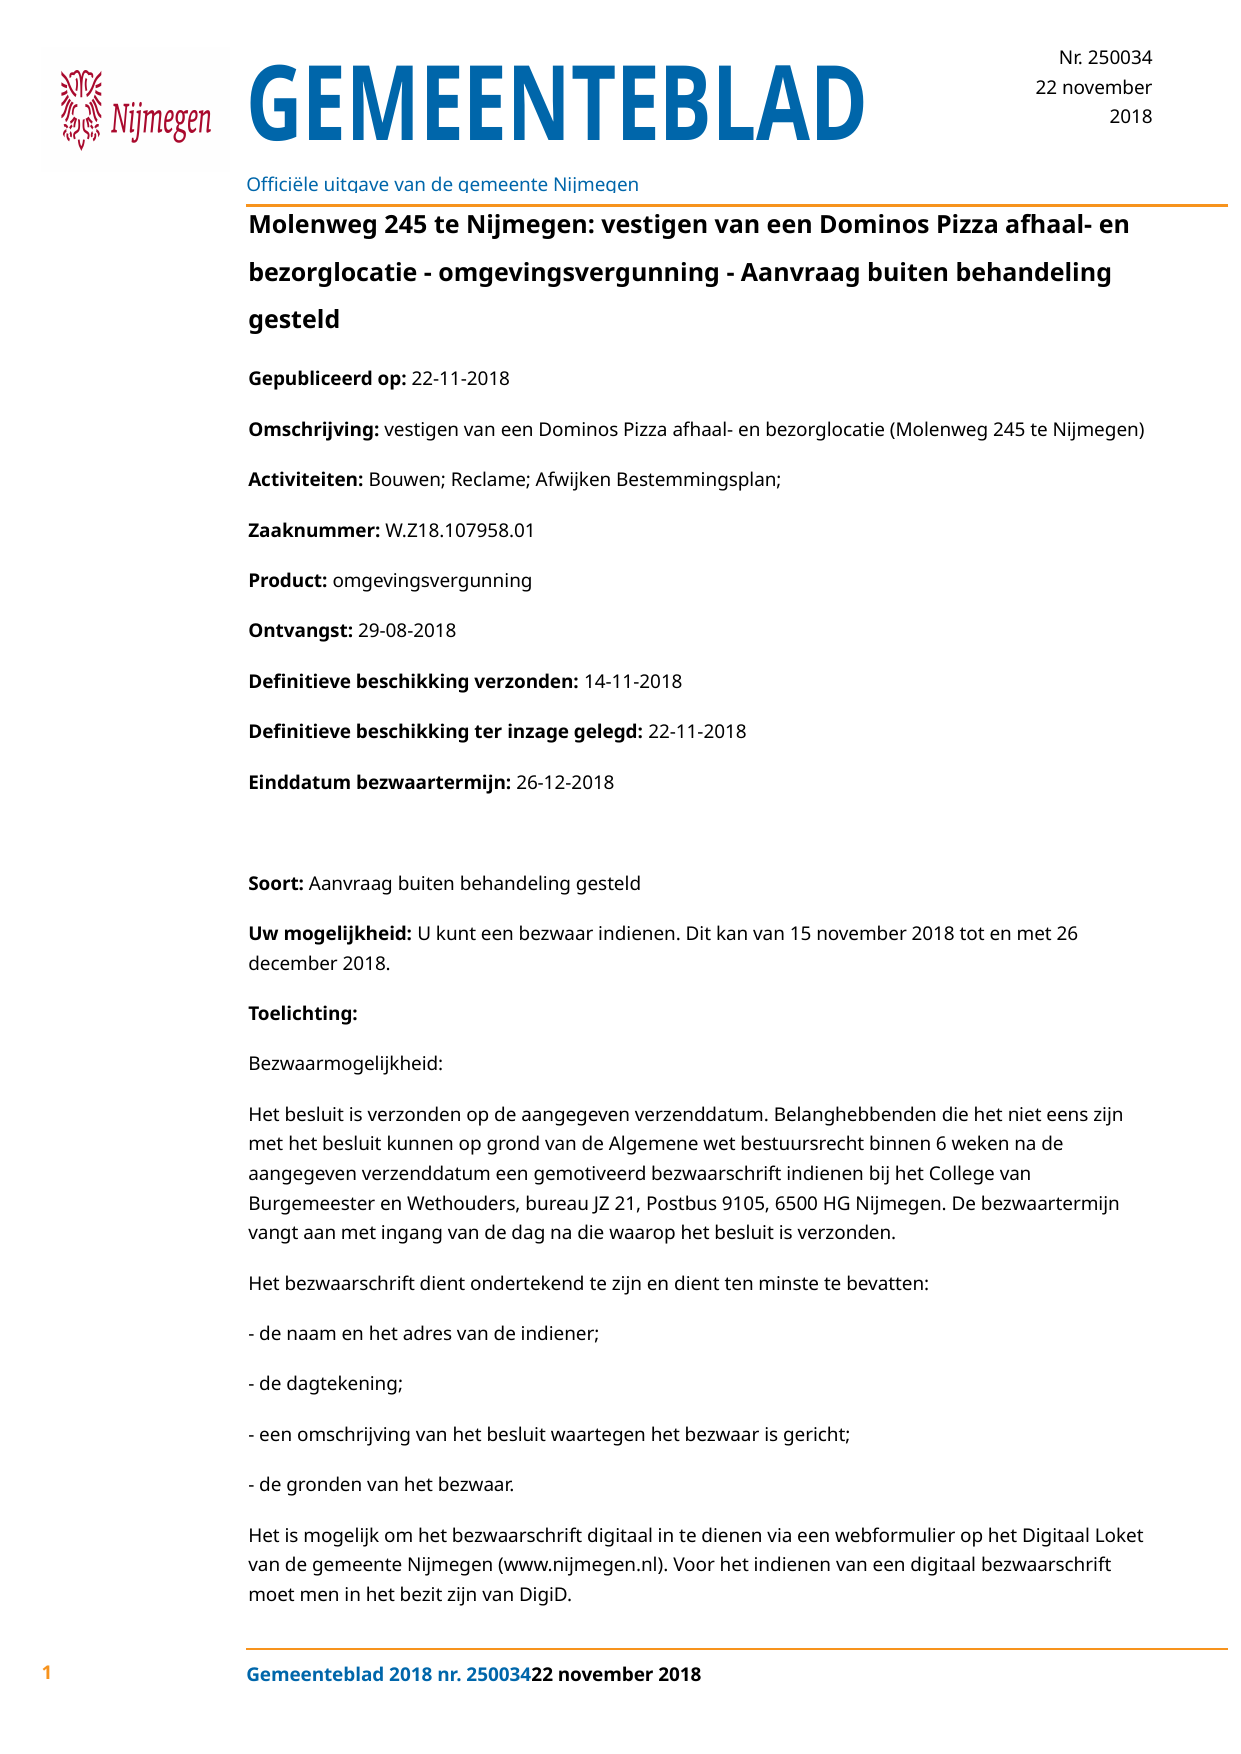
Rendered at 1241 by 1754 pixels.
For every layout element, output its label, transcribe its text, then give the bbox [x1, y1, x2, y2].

text Het is mogelijk om het bezwaarschrift digitaal in te dienen via een webformulier op het Digitaal Loket van de gemeente Nijmegen (www.nijmegen.nl). Voor het indienen van een digitaal bezwaarschrift moet men in het bezit zijn van DigiD. [248, 1522, 1152, 1607]
text - een omschrijving van het besluit waartegen het bezwaar is gericht; [248, 1421, 1152, 1447]
text Omschrijving: vestigen van een Dominos Pizza afhaal- en bezorglocatie (Molenweg 245 te Nijmegen) [248, 416, 1152, 442]
text Soort: Aanvraag buiten behandeling gesteld [248, 870, 1152, 895]
text Toelichting: [248, 1000, 1152, 1026]
text Zaaknummer: W.Z18.107958.01 [248, 517, 1152, 542]
text Definitieve beschikking verzonden: 14-11-2018 [248, 668, 1152, 694]
text Definitieve beschikking ter inzage gelegd: 22-11-2018 [248, 718, 1152, 744]
text - de dagtekening; [248, 1371, 1152, 1396]
text Activiteiten: Bouwen; Reclame; Afwijken Bestemmingsplan; [248, 466, 1152, 492]
text Gepubliceerd op: 22-11-2018 [248, 366, 1152, 391]
text Het bezwaarschrift dient ondertekend te zijn en dient ten minste te bevatten: [248, 1270, 1152, 1295]
text Product: omgevingsvergunning [248, 567, 1152, 593]
text Het besluit is verzonden op de aangegeven verzenddatum. Belanghebbenden die het niet eens zijn met het besluit kunnen op grond van de Algemene wet bestuursrecht binnen 6 weken na de aangegeven verzenddatum een gemotiveerd bezwaarschrift indienen bij het College van Burgemeester en Wethouders, bureau JZ 21, Postbus 9105, 6500 HG Nijmegen. De bezwaartermijn vangt aan met ingang van de dag na die waarop het besluit is verzonden. [248, 1101, 1152, 1245]
text - de gronden van het bezwaar. [248, 1471, 1152, 1497]
text Molenweg 245 te Nijmegen: vestigen van een Dominos Pizza afhaal- en bezorglocatie - omgevingsvergunning - Aanvraag buiten behandeling gesteld [248, 207, 1152, 336]
text Einddatum bezwaartermijn: 26-12-2018 [248, 769, 1152, 794]
text Uw mogelijkheid: U kunt een bezwaar indienen. Dit kan van 15 november 2018 tot en met 26 december 2018. [248, 920, 1152, 975]
text - de naam en het adres van de indiener; [248, 1320, 1152, 1346]
text Ontvangst: 29-08-2018 [248, 618, 1152, 643]
picture [41, 47, 231, 172]
text Bezwaarmogelijkheid: [248, 1051, 1152, 1076]
